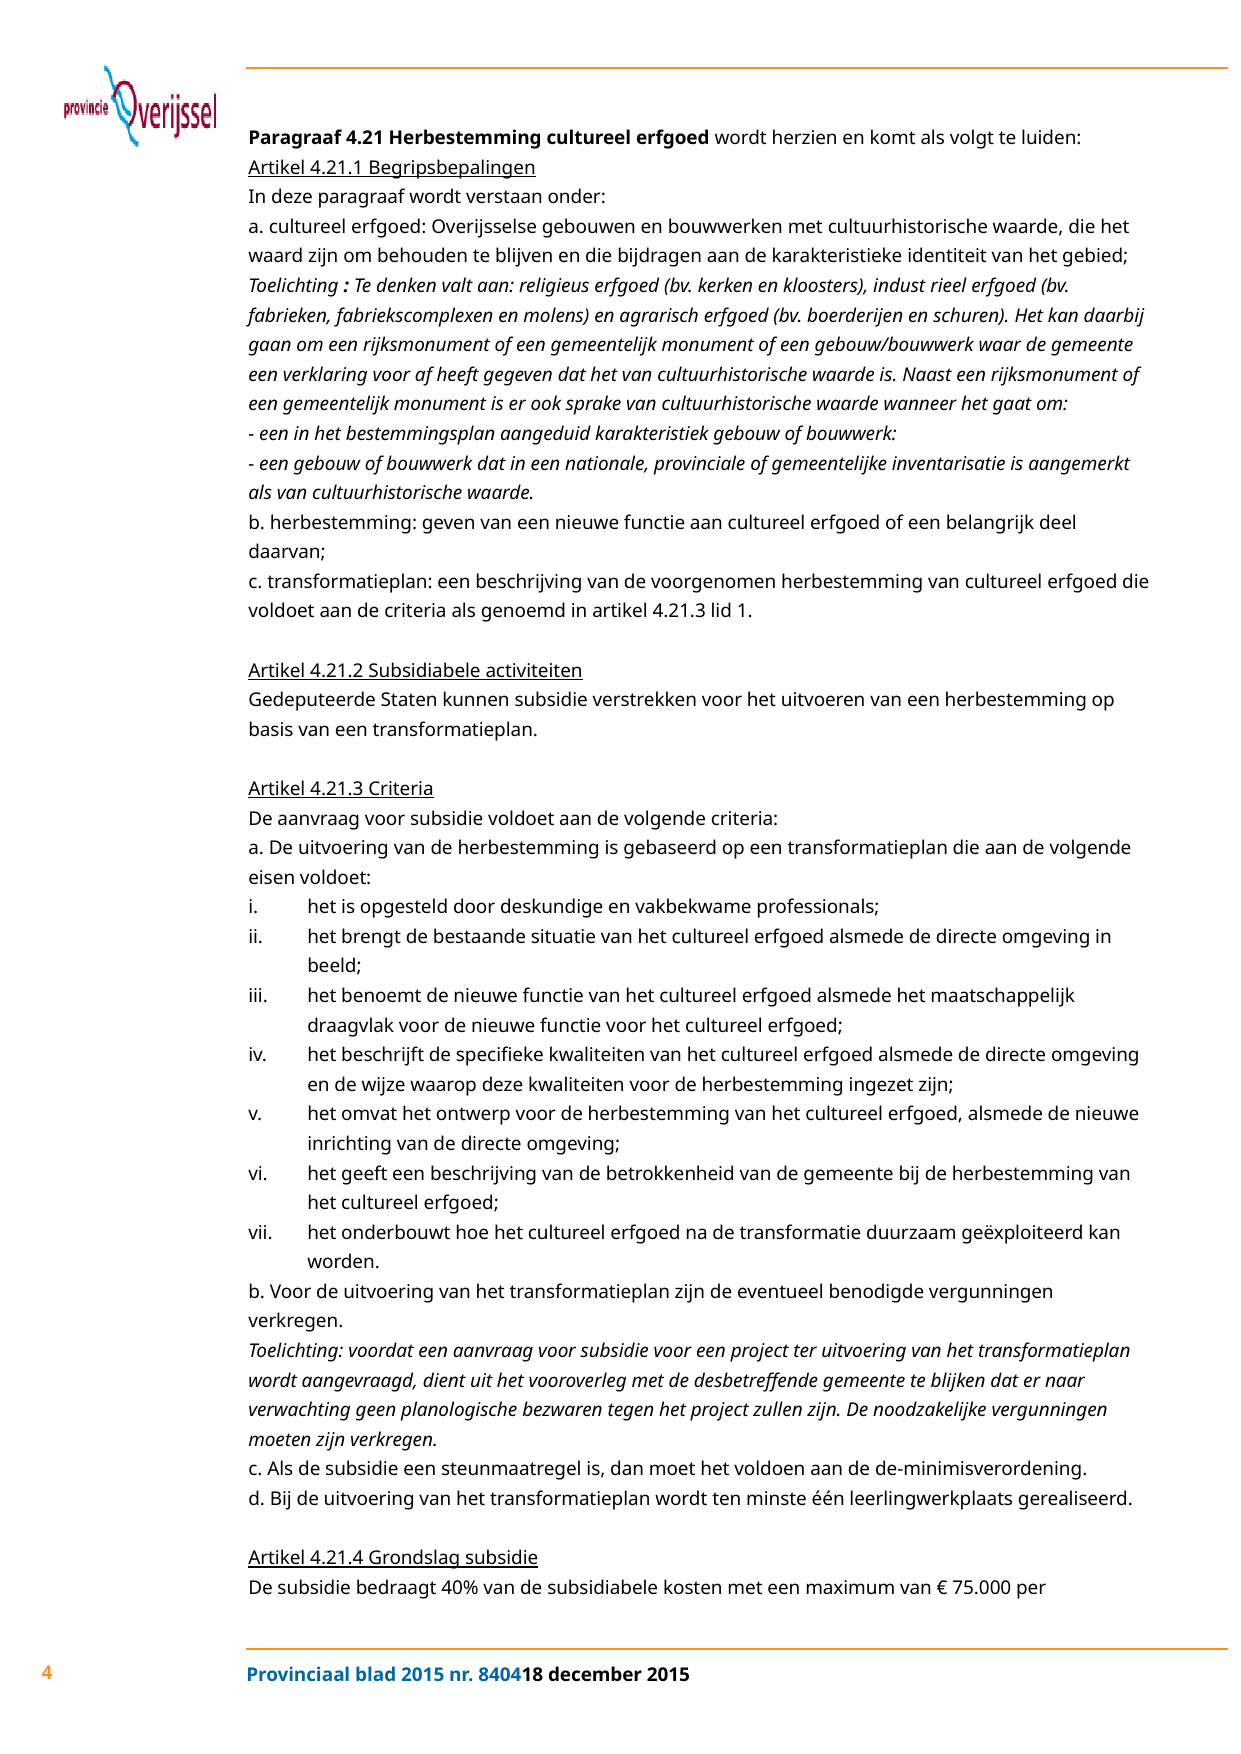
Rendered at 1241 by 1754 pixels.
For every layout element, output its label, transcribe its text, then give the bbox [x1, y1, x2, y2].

text a. De uitvoering van de herbestemming is gebaseerd op een transformatieplan die aan de volgende eisen voldoet: [248, 834, 1152, 890]
text - een gebouw of bouwwerk dat in een nationale, provinciale of gemeentelijke inventarisatie is aangemerkt als van cultuurhistorische waarde. [248, 450, 1152, 505]
text Artikel 4.21.3 Criteria [248, 775, 1152, 801]
text Artikel 4.21.2 Subsidiabele activiteiten [248, 657, 1152, 683]
list het omvat het ontwerp voor de herbestemming van het cultureel erfgoed, alsmede de nieuwe inrichting van de directe omgeving; [248, 1101, 1152, 1156]
text Toelichting: voordat een aanvraag voor subsidie voor een project ter uitvoering van het transformatieplan wordt aangevraagd, dient uit het vooroverleg met de desbetreffende gemeente te blijken dat er naar verwachting geen planologische bezwaren tegen het project zullen zijn. De noodzakelijke vergunningen moeten zijn verkregen. [248, 1337, 1152, 1452]
text c. transformatieplan: een beschrijving van de voorgenomen herbestemming van cultureel erfgoed die voldoet aan de criteria als genoemd in artikel 4.21.3 lid 1. [248, 568, 1152, 623]
list het benoemt de nieuwe functie van het cultureel erfgoed alsmede het maatschappelijk draagvlak voor de nieuwe functie voor het cultureel erfgoed; [248, 982, 1152, 1038]
list het is opgesteld door deskundige en vakbekwame professionals; [248, 893, 1152, 919]
text De subsidie bedraagt 40% van de subsidiabele kosten met een maximum van € 75.000 per [248, 1574, 1152, 1600]
text Artikel 4.21.1 Begripsbepalingen [248, 154, 1152, 180]
list het brengt de bestaande situatie van het cultureel erfgoed alsmede de directe omgeving in beeld; [248, 923, 1152, 978]
text De aanvraag voor subsidie voldoet aan de volgende criteria: [248, 805, 1152, 831]
text b. herbestemming: geven van een nieuwe functie aan cultureel erfgoed of een belangrijk deel daarvan; [248, 509, 1152, 564]
text d. Bij de uitvoering van het transformatieplan wordt ten minste één leerlingwerkplaats gerealiseerd. [248, 1485, 1152, 1511]
list het onderbouwt hoe het cultureel erfgoed na de transformatie duurzaam geëxploiteerd kan worden. [248, 1219, 1152, 1274]
text - een in het bestemmingsplan aangeduid karakteristiek gebouw of bouwwerk: [248, 420, 1152, 446]
list het geeft een beschrijving van de betrokkenheid van de gemeente bij de herbestemming van het cultureel erfgoed; [248, 1160, 1152, 1215]
text Paragraaf 4.21 Herbestemming cultureel erfgoed wordt herzien en komt als volgt te luiden: [248, 124, 1152, 150]
text b. Voor de uitvoering van het transformatieplan zijn de eventueel benodigde vergunningen verkregen. [248, 1278, 1152, 1333]
text Artikel 4.21.4 Grondslag subsidie [248, 1544, 1152, 1570]
text Toelichting : Te denken valt aan: religieus erfgoed (bv. kerken en kloosters), indust rieel erfgoed (bv. fabrieken, fabriekscomplexen en molens) en agrarisch erfgoed (bv. boerderijen en schuren). Het kan daarbij gaan om een rijksmonument of een gemeentelijk monument of een gebouw/bouwwerk waar de gemeente een verklaring voor af heeft gegeven dat het van cultuurhistorische waarde is. Naast een rijksmonument of een gemeentelijk monument is er ook sprake van cultuurhistorische waarde wanneer het gaat om: [248, 272, 1152, 416]
text a. cultureel erfgoed: Overijsselse gebouwen en bouwwerken met cultuurhistorische waarde, die het waard zijn om behouden te blijven en die bijdragen aan de karakteristieke identiteit van het gebied; [248, 213, 1152, 268]
text Gedeputeerde Staten kunnen subsidie verstrekken voor het uitvoeren van een herbestemming op basis van een transformatieplan. [248, 686, 1152, 742]
text In deze paragraaf wordt verstaan onder: [248, 183, 1152, 209]
text c. Als de subsidie een steunmaatregel is, dan moet het voldoen aan de de-minimisverordening. [248, 1456, 1152, 1481]
picture [41, 47, 231, 172]
list het beschrijft de specifieke kwaliteiten van het cultureel erfgoed alsmede de directe omgeving en de wijze waarop deze kwaliteiten voor de herbestemming ingezet zijn; [248, 1041, 1152, 1097]
